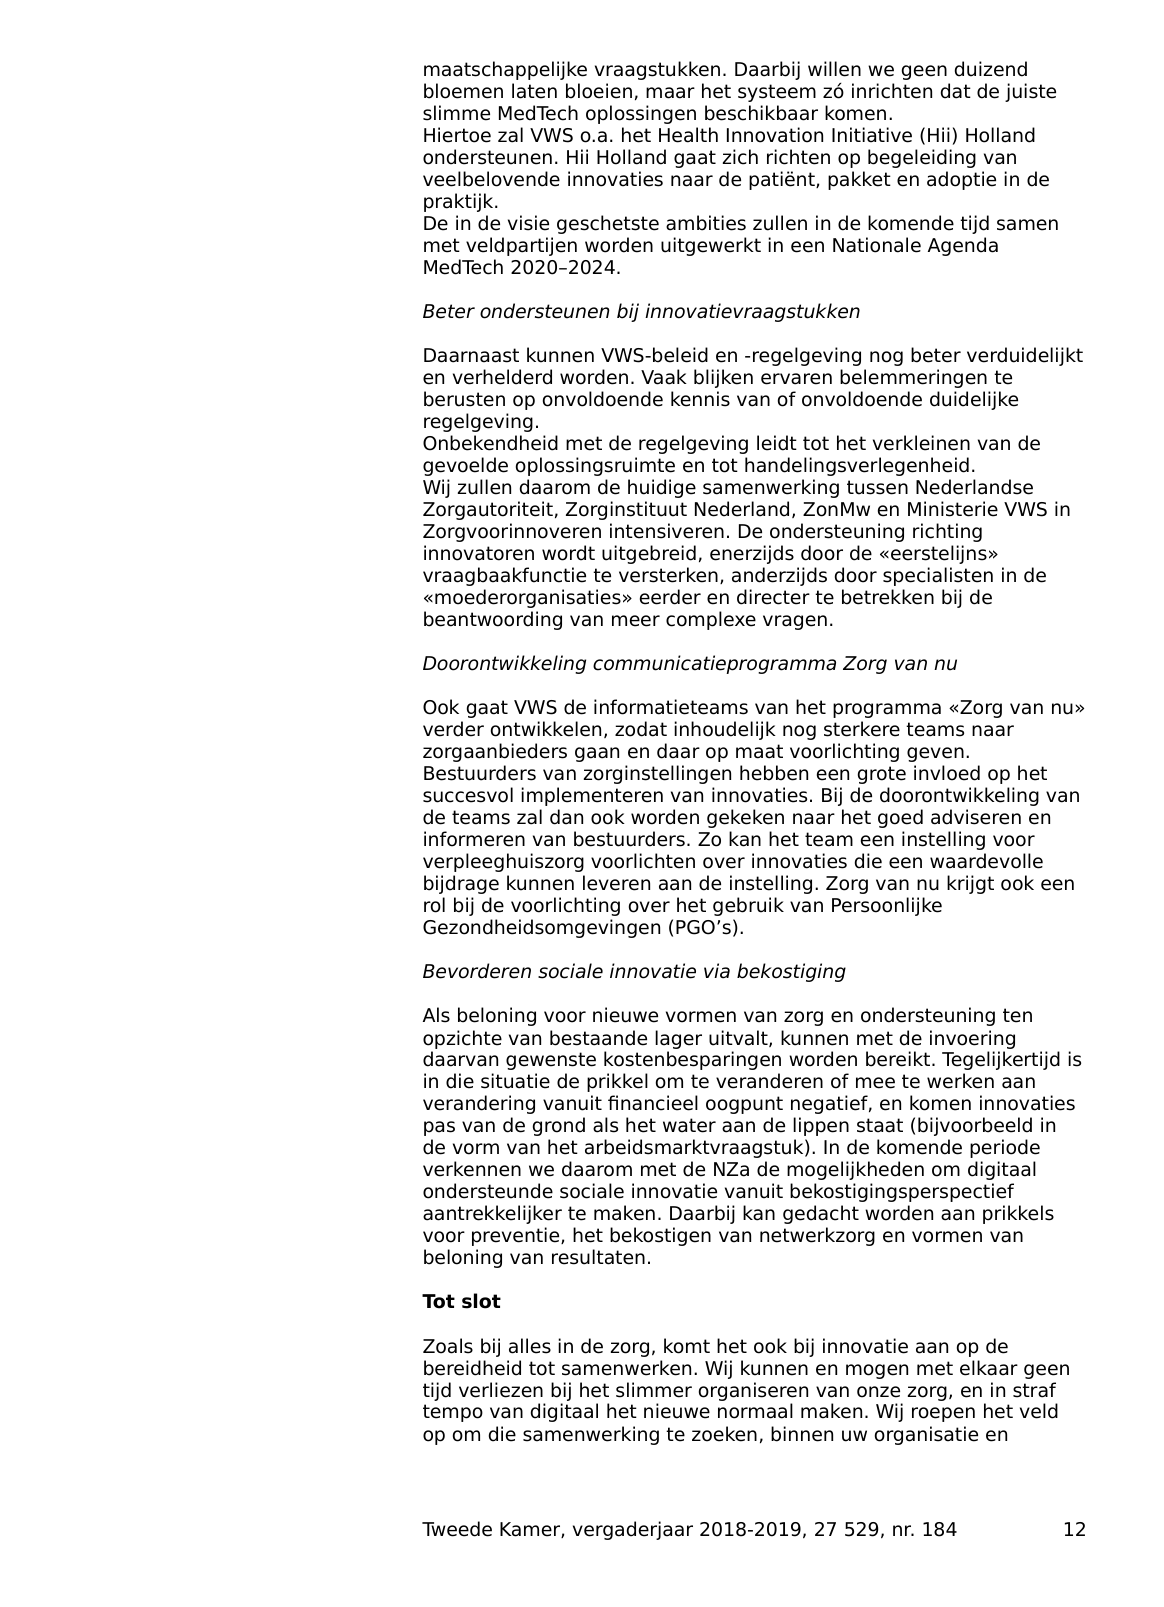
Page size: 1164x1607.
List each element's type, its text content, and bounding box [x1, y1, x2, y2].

text Ook gaat VWS de informatieteams van het programma «Zorg van nu» verder ontwikkelen, zodat inhoudelijk nog sterkere teams naar zorgaanbieders gaan en daar op maat voorlichting geven. Bestuurders van zorginstellingen hebben een grote invloed op het succesvol implementeren van innovaties. Bij de doorontwikkeling van de teams zal dan ook worden gekeken naar het goed adviseren en informeren van bestuurders. Zo kan het team een instelling voor verpleeghuiszorg voorlichten over innovaties die een waardevolle bijdrage kunnen leveren aan de instelling. Zorg van nu krijgt ook een rol bij de voorlichting over het gebruik van Persoonlijke Gezondheidsomgevingen (PGO’s). [422, 697, 1087, 939]
text De in de visie geschetste ambities zullen in de komende tijd samen met veldpartijen worden uitgewerkt in een Nationale Agenda MedTech 2020–2024. [422, 213, 1087, 279]
subtitle Tot slot [422, 1291, 1087, 1313]
text Hiertoe zal VWS o.a. het Health Innovation Initiative (Hii) Holland ondersteunen. Hii Holland gaat zich richten op begeleiding van veelbelovende innovaties naar de patiënt, pakket en adoptie in de praktijk. [422, 125, 1087, 213]
subtitle Beter ondersteunen bij innovatievraagstukken [422, 301, 1087, 323]
text maatschappelijke vraagstukken. Daarbij willen we geen duizend bloemen laten bloeien, maar het systeem zó inrichten dat de juiste slimme MedTech oplossingen beschikbaar komen. [422, 59, 1087, 125]
text Als beloning voor nieuwe vormen van zorg en ondersteuning ten opzichte van bestaande lager uitvalt, kunnen met de invoering daarvan gewenste kostenbesparingen worden bereikt. Tegelijkertijd is in die situatie de prikkel om te veranderen of mee te werken aan verandering vanuit financieel oogpunt negatief, en komen innovaties pas van de grond als het water aan de lippen staat (bijvoorbeeld in de vorm van het arbeidsmarktvraagstuk). In de komende periode verkennen we daarom met de NZa de mogelijkheden om digitaal ondersteunde sociale innovatie vanuit bekostigingsperspectief aantrekkelijker te maken. Daarbij kan gedacht worden aan prikkels voor preventie, het bekostigen van netwerkzorg en vormen van beloning van resultaten. [422, 1005, 1087, 1269]
subtitle Doorontwikkeling communicatieprogramma Zorg van nu [422, 653, 1087, 675]
text Daarnaast kunnen VWS-beleid en -regelgeving nog beter verduidelijkt en verhelderd worden. Vaak blijken ervaren belemmeringen te berusten op onvoldoende kennis van of onvoldoende duidelijke regelgeving. [422, 345, 1087, 433]
text Onbekendheid met de regelgeving leidt tot het verkleinen van de gevoelde oplossingsruimte en tot handelingsverlegenheid. [422, 433, 1087, 477]
text Wij zullen daarom de huidige samenwerking tussen Nederlandse Zorgautoriteit, Zorginstituut Nederland, ZonMw en Ministerie VWS in Zorgvoorinnoveren intensiveren. De ondersteuning richting innovatoren wordt uitgebreid, enerzijds door de «eerstelijns» vraagbaakfunctie te versterken, anderzijds door specialisten in de «moederorganisaties» eerder en directer te betrekken bij de beantwoording van meer complexe vragen. [422, 477, 1087, 631]
subtitle Bevorderen sociale innovatie via bekostiging [422, 961, 1087, 983]
text Zoals bij alles in de zorg, komt het ook bij innovatie aan op de bereidheid tot samenwerken. Wij kunnen en mogen met elkaar geen tijd verliezen bij het slimmer organiseren van onze zorg, en in straf tempo van digitaal het nieuwe normaal maken. Wij roepen het veld op om die samenwerking te zoeken, binnen uw organisatie en [422, 1336, 1087, 1445]
